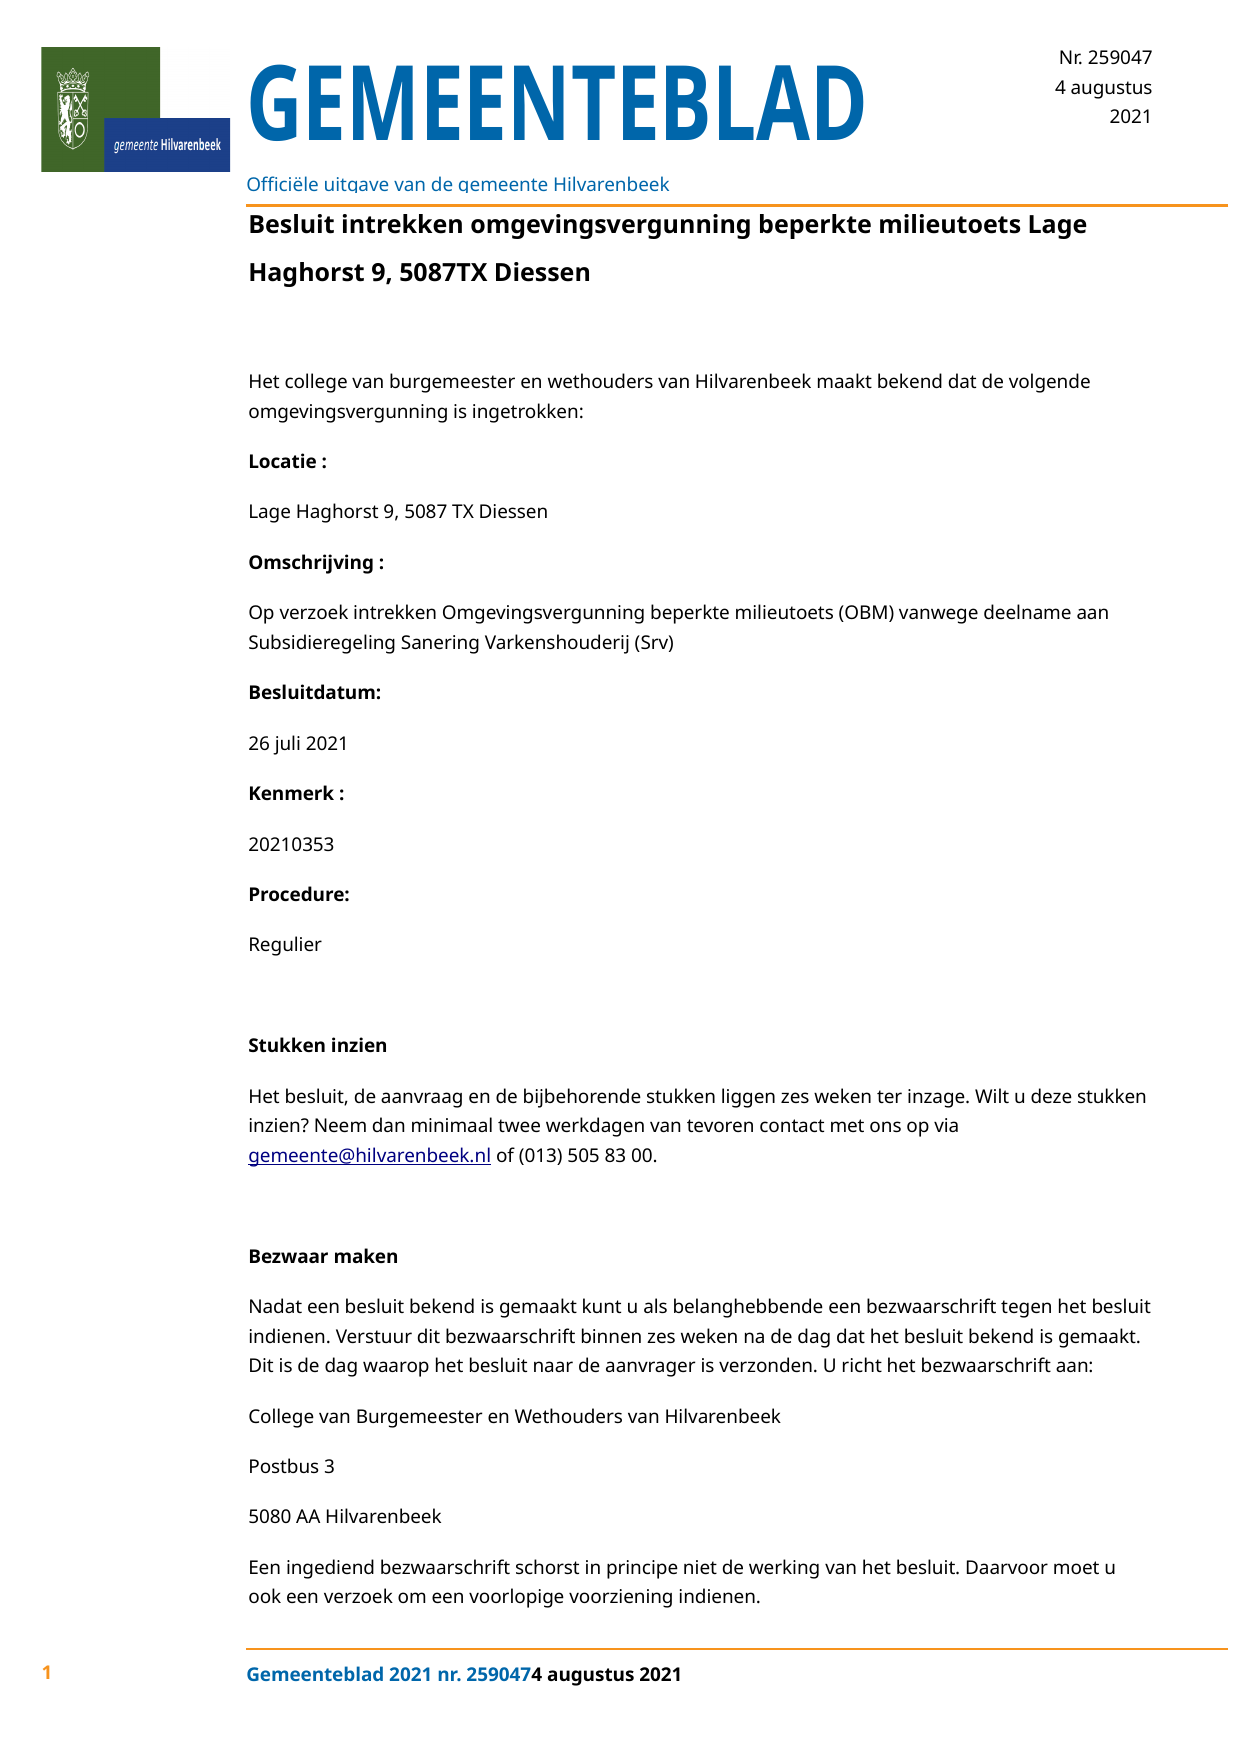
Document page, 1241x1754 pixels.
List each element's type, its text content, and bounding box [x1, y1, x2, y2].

text Procedure: [248, 881, 1152, 907]
text Het college van burgemeester en wethouders van Hilvarenbeek maakt bekend dat de volgende omgevingsvergunning is ingetrokken: [248, 368, 1152, 424]
text Lage Haghorst 9, 5087 TX Diessen [248, 499, 1152, 524]
text 20210353 [248, 831, 1152, 857]
picture [41, 47, 231, 172]
text Op verzoek intrekken Omgevingsvergunning beperkte milieutoets (OBM) vanwege deelname aan Subsidieregeling Sanering Varkenshouderij (Srv) [248, 599, 1152, 655]
text Besluit intrekken omgevingsvergunning beperkte milieutoets Lage Haghorst 9, 5087TX Diessen [248, 207, 1152, 288]
text Postbus 3 [248, 1453, 1152, 1479]
text 5080 AA Hilvarenbeek [248, 1504, 1152, 1529]
text Omschrijving : [248, 549, 1152, 575]
text Een ingediend bezwaarschrift schorst in principe niet de werking van het besluit. Daarvoor moet u ook een verzoek om een voorlopige voorziening indienen. [248, 1554, 1152, 1609]
text Kenmerk : [248, 780, 1152, 806]
text Besluitdatum: [248, 679, 1152, 705]
text Nadat een besluit bekend is gemaakt kunt u als belanghebbende een bezwaarschrift tegen het besluit indienen. Verstuur dit bezwaarschrift binnen zes weken na de dag dat het besluit bekend is gemaakt. Dit is de dag waarop het besluit naar de aanvrager is verzonden. U richt het bezwaarschrift aan: [248, 1293, 1152, 1378]
text College van Burgemeester en Wethouders van Hilvarenbeek [248, 1403, 1152, 1429]
text Locatie : [248, 448, 1152, 474]
text Bezwaar maken [248, 1243, 1152, 1269]
text Regulier [248, 932, 1152, 957]
text Stukken inzien [248, 1032, 1152, 1058]
text Het besluit, de aanvraag en de bijbehorende stukken liggen zes weken ter inzage. Wilt u deze stukken inzien? Neem dan minimaal twee werkdagen van tevoren contact met ons op via gemeente@hilvarenbeek.nl of (013) 505 83 00. [248, 1083, 1152, 1168]
text 26 juli 2021 [248, 730, 1152, 756]
